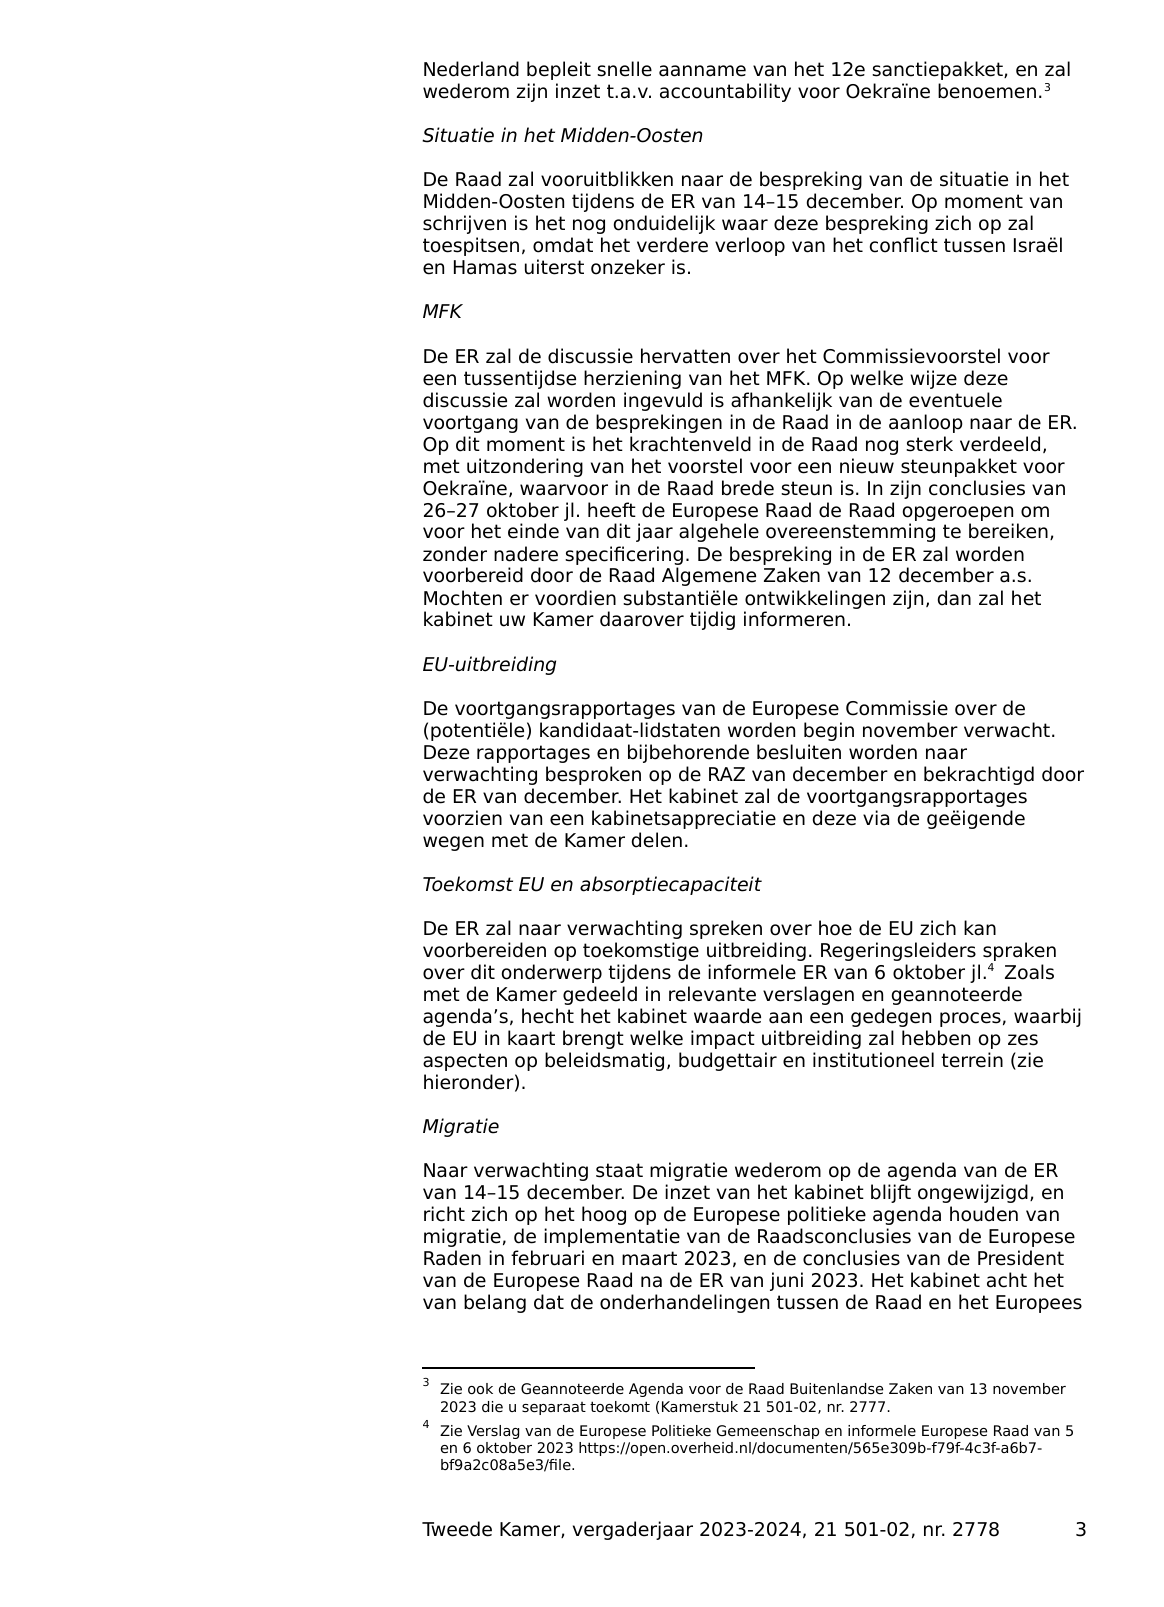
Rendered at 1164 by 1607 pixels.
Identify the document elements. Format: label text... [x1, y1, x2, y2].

subtitle MFK [422, 301, 1087, 323]
text Zie Verslag van de Europese Politieke Gemeenschap en informele Europese Raad van 5 en 6 oktober 2023 https://open.overheid.nl/documenten/565e309b-f79f-4c3f-a6b7-bf9a2c08a5e3/file. [422, 1418, 1087, 1474]
text Nederland bepleit snelle aanname van het 12e sanctiepakket, en zal wederom zijn inzet t.a.v. accountability voor Oekraïne benoemen. [422, 59, 1087, 103]
subtitle Toekomst EU en absorptiecapaciteit [422, 874, 1087, 896]
subtitle EU-uitbreiding [422, 653, 1087, 676]
text De ER zal de discussie hervatten over het Commissievoorstel voor een tussentijdse herziening van het MFK. Op welke wijze deze discussie zal worden ingevuld is afhankelijk van de eventuele voortgang van de besprekingen in de Raad in de aanloop naar de ER. Op dit moment is het krachtenveld in de Raad nog sterk verdeeld, met uitzondering van het voorstel voor een nieuw steunpakket voor Oekraïne, waarvoor in de Raad brede steun is. In zijn conclusies van 26–27 oktober jl. heeft de Europese Raad de Raad opgeroepen om voor het einde van dit jaar algehele overeenstemming te bereiken, zonder nadere specificering. De bespreking in de ER zal worden voorbereid door de Raad Algemene Zaken van 12 december a.s. Mochten er voordien substantiële ontwikkelingen zijn, dan zal het kabinet uw Kamer daarover tijdig informeren. [422, 346, 1087, 631]
subtitle Situatie in het Midden-Oosten [422, 125, 1087, 147]
text Naar verwachting staat migratie wederom op de agenda van de ER van 14–15 december. De inzet van het kabinet blijft ongewijzigd, en richt zich op het hoog op de Europese politieke agenda houden van migratie, de implementatie van de Raadsconclusies van de Europese Raden in februari en maart 2023, en de conclusies van de President van de Europese Raad na de ER van juni 2023. Het kabinet acht het van belang dat de onderhandelingen tussen de Raad en het Europees [422, 1160, 1087, 1314]
text De Raad zal vooruitblikken naar de bespreking van de situatie in het Midden-Oosten tijdens de ER van 14–15 december. Op moment van schrijven is het nog onduidelijk waar deze bespreking zich op zal toespitsen, omdat het verdere verloop van het conflict tussen Israël en Hamas uiterst onzeker is. [422, 169, 1087, 279]
text De ER zal naar verwachting spreken over hoe de EU zich kan voorbereiden op toekomstige uitbreiding. Regeringsleiders spraken over dit onderwerp tijdens de informele ER van 6 oktober jl. Zoals met de Kamer gedeeld in relevante verslagen en geannoteerde agenda’s, hecht het kabinet waarde aan een gedegen proces, waarbij de EU in kaart brengt welke impact uitbreiding zal hebben op zes aspecten op beleidsmatig, budgettair en institutioneel terrein (zie hieronder). [422, 918, 1087, 1094]
text Zie ook de Geannoteerde Agenda voor de Raad Buitenlandse Zaken van 13 november 2023 die u separaat toekomt (Kamerstuk 21 501-02, nr. 2777. [422, 1377, 1087, 1416]
text De voortgangsrapportages van de Europese Commissie over de (potentiële) kandidaat-lidstaten worden begin november verwacht. Deze rapportages en bijbehorende besluiten worden naar verwachting besproken op de RAZ van december en bekrachtigd door de ER van december. Het kabinet zal de voortgangsrapportages voorzien van een kabinetsappreciatie en deze via de geëigende wegen met de Kamer delen. [422, 698, 1087, 852]
subtitle Migratie [422, 1116, 1087, 1138]
